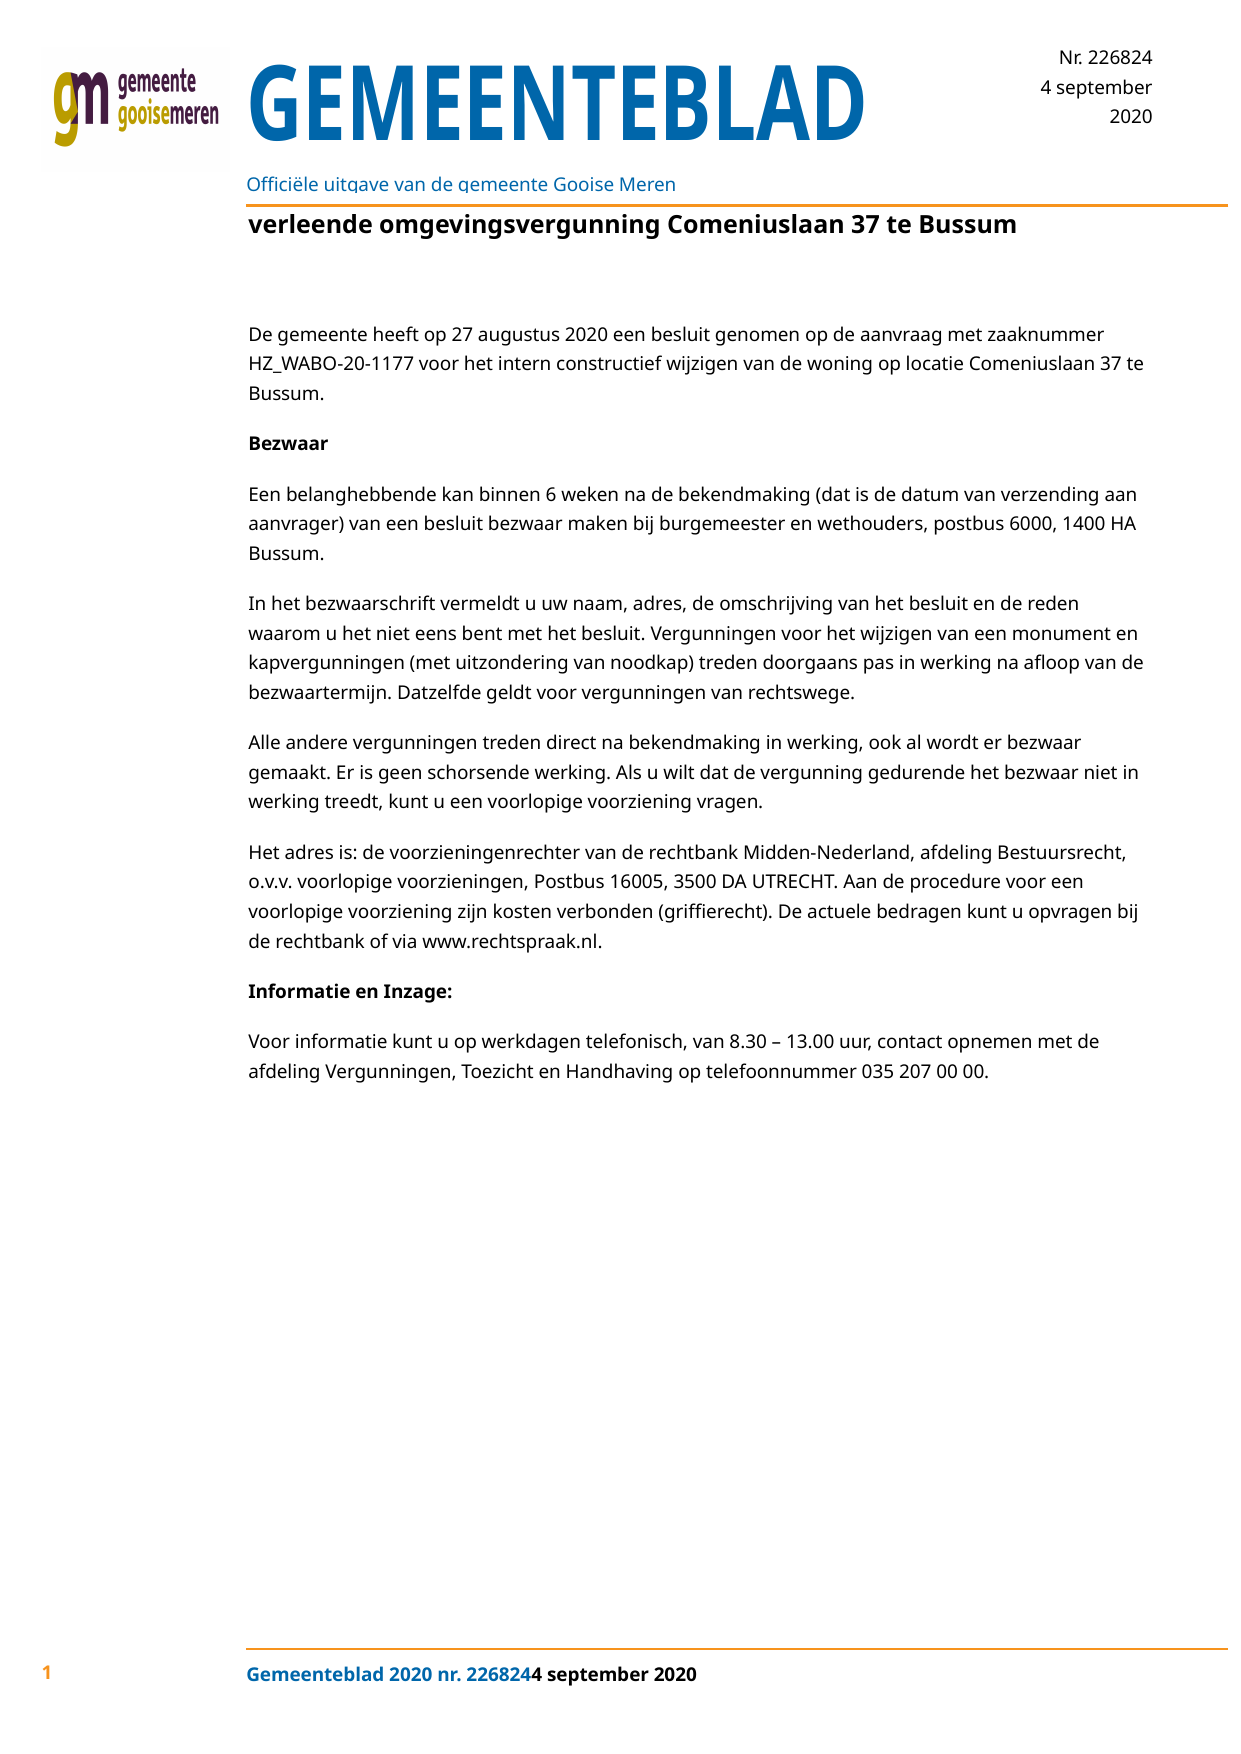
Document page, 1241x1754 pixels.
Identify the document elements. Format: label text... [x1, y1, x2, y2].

text Voor informatie kunt u op werkdagen telefonisch, van 8.30 – 13.00 uur, contact opnemen met de afdeling Vergunningen, Toezicht en Handhaving op telefoonnummer 035 207 00 00. [248, 1029, 1152, 1084]
text Informatie en Inzage: [248, 978, 1152, 1004]
text Het adres is: de voorzieningenrechter van de rechtbank Midden-Nederland, afdeling Bestuursrecht, o.v.v. voorlopige voorzieningen, Postbus 16005, 3500 DA UTRECHT. Aan de procedure voor een voorlopige voorziening zijn kosten verbonden (griffierecht). De actuele bedragen kunt u opvragen bij de rechtbank of via www.rechtspraak.nl. [248, 839, 1152, 953]
text Alle andere vergunningen treden direct na bekendmaking in werking, ook al wordt er bezwaar gemaakt. Er is geen schorsende werking. Als u wilt dat de vergunning gedurende het bezwaar niet in werking treedt, kunt u een voorlopige voorziening vragen. [248, 729, 1152, 814]
text In het bezwaarschrift vermeldt u uw naam, adres, de omschrijving van het besluit en de reden waarom u het niet eens bent met het besluit. Vergunningen voor het wijzigen van een monument en kapvergunningen (met uitzondering van noodkap) treden doorgaans pas in werking na afloop van de bezwaartermijn. Datzelfde geldt voor vergunningen van rechtswege. [248, 590, 1152, 705]
text Bezwaar [248, 430, 1152, 456]
text De gemeente heeft op 27 augustus 2020 een besluit genomen op de aanvraag met zaaknummer HZ_WABO-20-1177 voor het intern constructief wijzigen van de woning op locatie Comeniuslaan 37 te Bussum. [248, 321, 1152, 406]
text Een belanghebbende kan binnen 6 weken na de bekendmaking (dat is de datum van verzending aan aanvrager) van een besluit bezwaar maken bij burgemeester en wethouders, postbus 6000, 1400 HA Bussum. [248, 481, 1152, 566]
text verleende omgevingsvergunning Comeniuslaan 37 te Bussum [248, 207, 1152, 241]
picture [41, 47, 231, 172]
